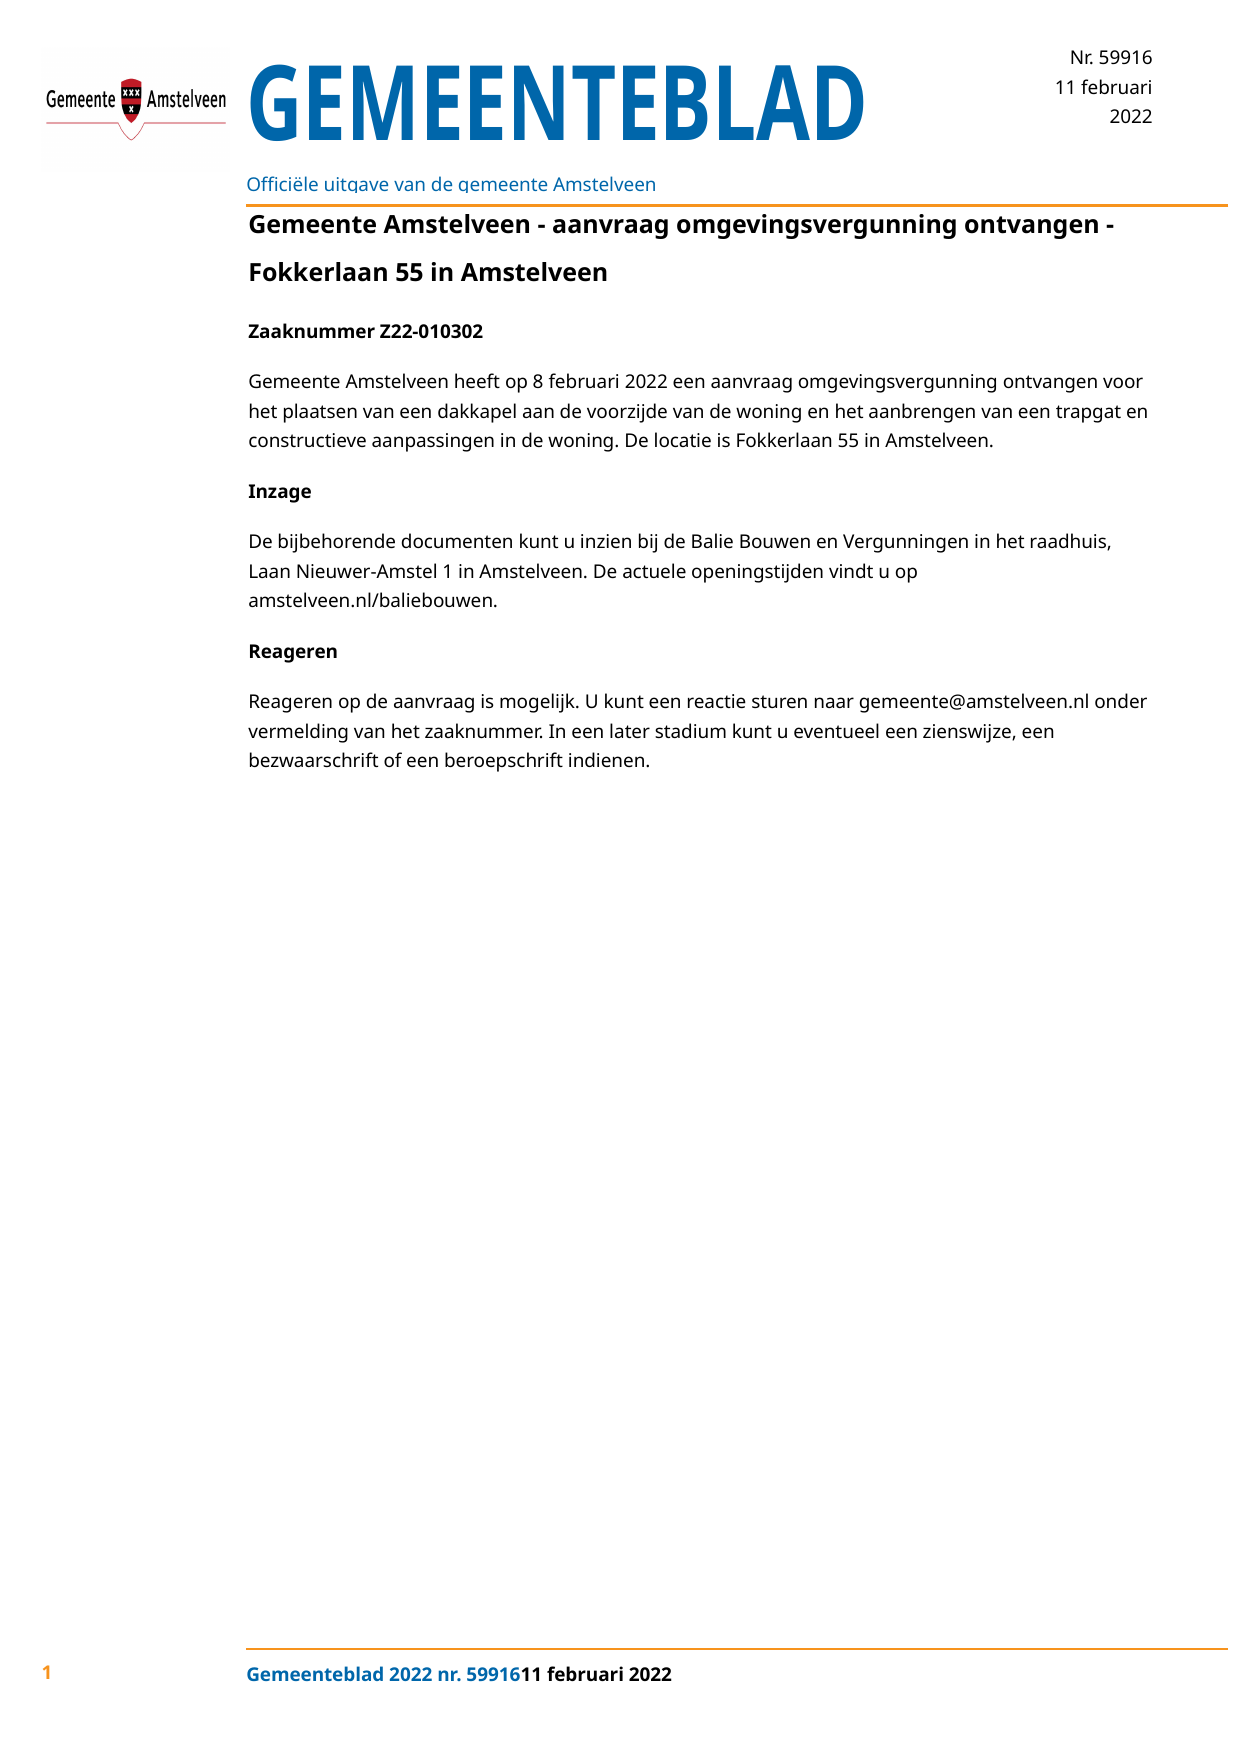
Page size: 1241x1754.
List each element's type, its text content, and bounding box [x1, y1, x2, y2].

text Reageren [248, 638, 1152, 664]
text Gemeente Amstelveen - aanvraag omgevingsvergunning ontvangen - Fokkerlaan 55 in Amstelveen [248, 207, 1152, 288]
text Inzage [248, 478, 1152, 504]
picture [41, 47, 231, 172]
text De bijbehorende documenten kunt u inzien bij de Balie Bouwen en Vergunningen in het raadhuis, Laan Nieuwer-Amstel 1 in Amstelveen. De actuele openingstijden vindt u op amstelveen.nl/baliebouwen. [248, 528, 1152, 613]
text Gemeente Amstelveen heeft op 8 februari 2022 een aanvraag omgevingsvergunning ontvangen voor het plaatsen van een dakkapel aan de voorzijde van de woning en het aanbrengen van een trapgat en constructieve aanpassingen in de woning. De locatie is Fokkerlaan 55 in Amstelveen. [248, 368, 1152, 453]
text Reageren op de aanvraag is mogelijk. U kunt een reactie sturen naar gemeente@amstelveen.nl onder vermelding van het zaaknummer. In een later stadium kunt u eventueel een zienswijze, een bezwaarschrift of een beroepschrift indienen. [248, 688, 1152, 773]
text Zaaknummer Z22-010302 [248, 318, 1152, 344]
